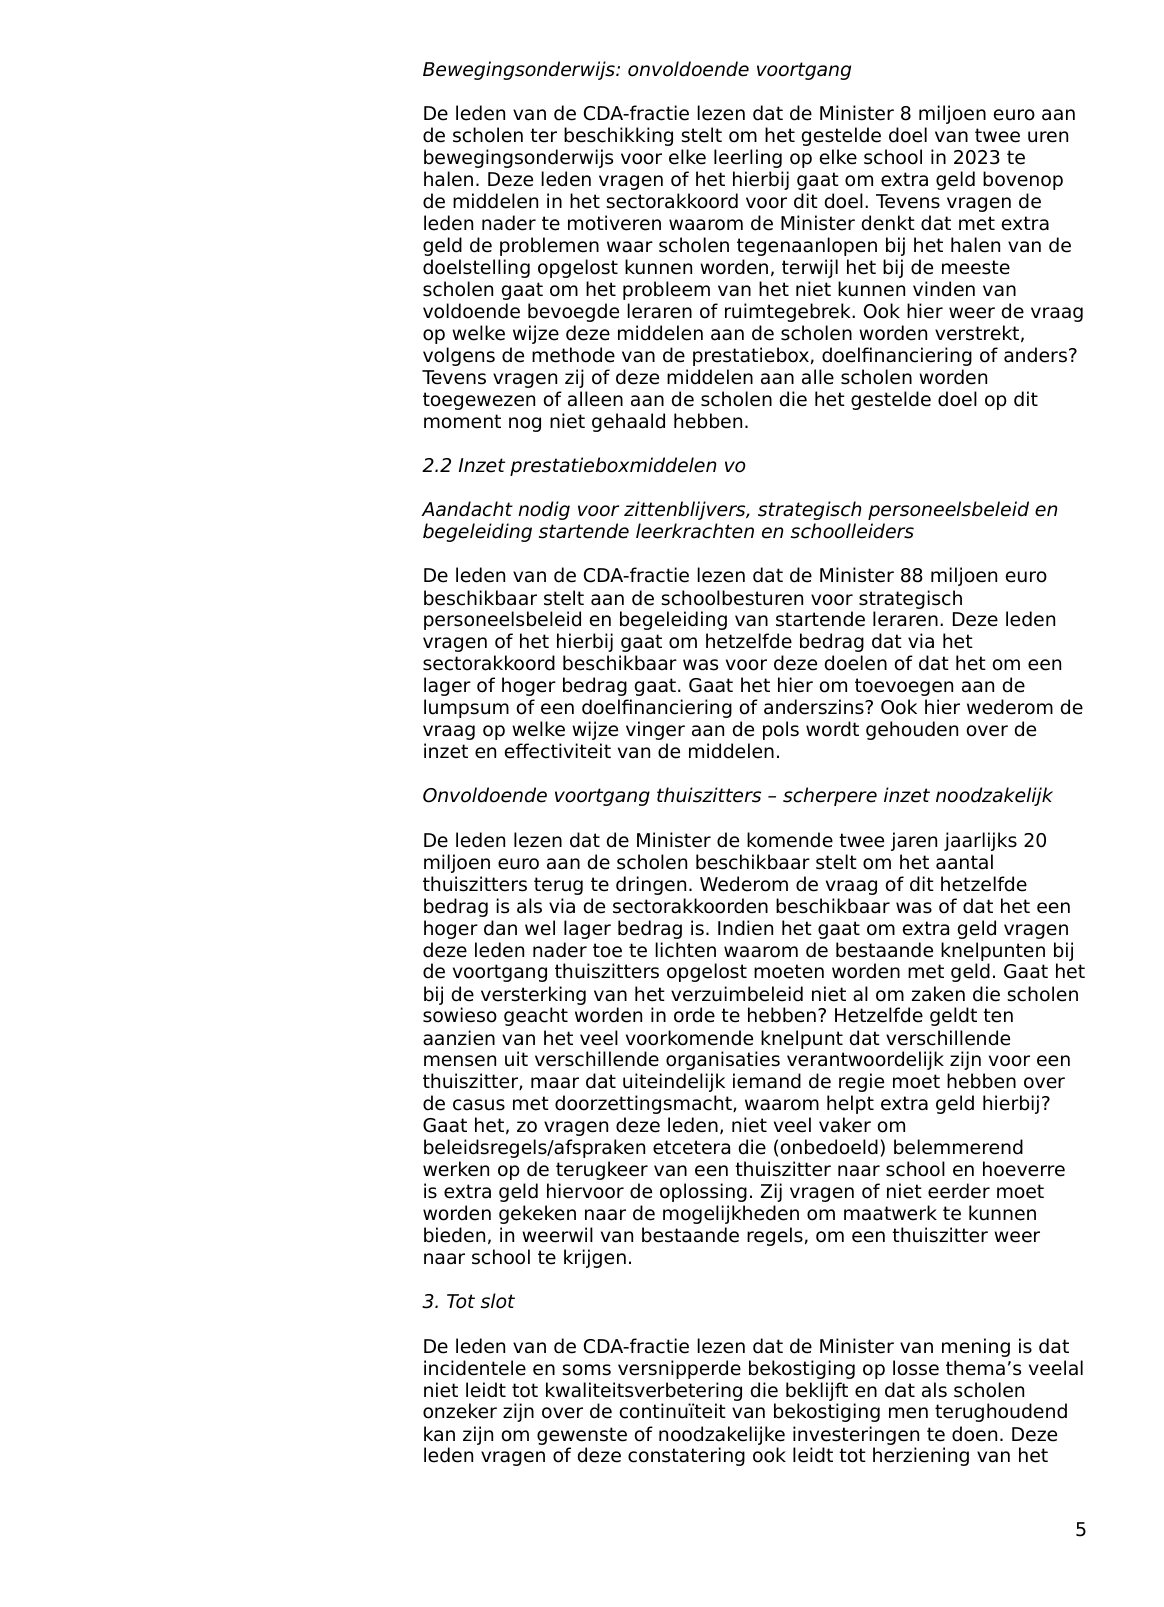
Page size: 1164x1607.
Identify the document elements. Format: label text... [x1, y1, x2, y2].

text De leden lezen dat de Minister de komende twee jaren jaarlijks 20 miljoen euro aan de scholen beschikbaar stelt om het aantal thuiszitters terug te dringen. Wederom de vraag of dit hetzelfde bedrag is als via de sectorakkoorden beschikbaar was of dat het een hoger dan wel lager bedrag is. Indien het gaat om extra geld vragen deze leden nader toe te lichten waarom de bestaande knelpunten bij de voortgang thuiszitters opgelost moeten worden met geld. Gaat het bij de versterking van het verzuimbeleid niet al om zaken die scholen sowieso geacht worden in orde te hebben? Hetzelfde geldt ten aanzien van het veel voorkomende knelpunt dat verschillende mensen uit verschillende organisaties verantwoordelijk zijn voor een thuiszitter, maar dat uiteindelijk iemand de regie moet hebben over de casus met doorzettingsmacht, waarom helpt extra geld hierbij? Gaat het, zo vragen deze leden, niet veel vaker om beleidsregels/afspraken etcetera die (onbedoeld) belemmerend werken op de terugkeer van een thuiszitter naar school en hoeverre is extra geld hiervoor de oplossing. Zij vragen of niet eerder moet worden gekeken naar de mogelijkheden om maatwerk te kunnen bieden, in weerwil van bestaande regels, om een thuiszitter weer naar school te krijgen. [422, 829, 1087, 1269]
subtitle Bewegingsonderwijs: onvoldoende voortgang [422, 59, 1087, 81]
subtitle Aandacht nodig voor zittenblijvers, strategisch personeelsbeleid en begeleiding startende leerkrachten en schoolleiders [422, 499, 1087, 543]
subtitle 2.2 Inzet prestatieboxmiddelen vo [422, 455, 1087, 477]
subtitle 3. Tot slot [422, 1291, 1087, 1313]
text De leden van de CDA-fractie lezen dat de Minister van mening is dat incidentele en soms versnipperde bekostiging op losse thema’s veelal niet leidt tot kwaliteitsverbetering die beklijft en dat als scholen onzeker zijn over de continuïteit van bekostiging men terughoudend kan zijn om gewenste of noodzakelijke investeringen te doen. Deze leden vragen of deze constatering ook leidt tot herziening van het [422, 1336, 1087, 1467]
subtitle Onvoldoende voortgang thuiszitters – scherpere inzet noodzakelijk [422, 785, 1087, 807]
text De leden van de CDA-fractie lezen dat de Minister 88 miljoen euro beschikbaar stelt aan de schoolbesturen voor strategisch personeelsbeleid en begeleiding van startende leraren. Deze leden vragen of het hierbij gaat om hetzelfde bedrag dat via het sectorakkoord beschikbaar was voor deze doelen of dat het om een lager of hoger bedrag gaat. Gaat het hier om toevoegen aan de lumpsum of een doelfinanciering of anderszins? Ook hier wederom de vraag op welke wijze vinger aan de pols wordt gehouden over de inzet en effectiviteit van de middelen. [422, 565, 1087, 763]
text De leden van de CDA-fractie lezen dat de Minister 8 miljoen euro aan de scholen ter beschikking stelt om het gestelde doel van twee uren bewegingsonderwijs voor elke leerling op elke school in 2023 te halen. Deze leden vragen of het hierbij gaat om extra geld bovenop de middelen in het sectorakkoord voor dit doel. Tevens vragen de leden nader te motiveren waarom de Minister denkt dat met extra geld de problemen waar scholen tegenaanlopen bij het halen van de doelstelling opgelost kunnen worden, terwijl het bij de meeste scholen gaat om het probleem van het niet kunnen vinden van voldoende bevoegde leraren of ruimtegebrek. Ook hier weer de vraag op welke wijze deze middelen aan de scholen worden verstrekt, volgens de methode van de prestatiebox, doelfinanciering of anders? Tevens vragen zij of deze middelen aan alle scholen worden toegewezen of alleen aan de scholen die het gestelde doel op dit moment nog niet gehaald hebben. [422, 103, 1087, 433]
